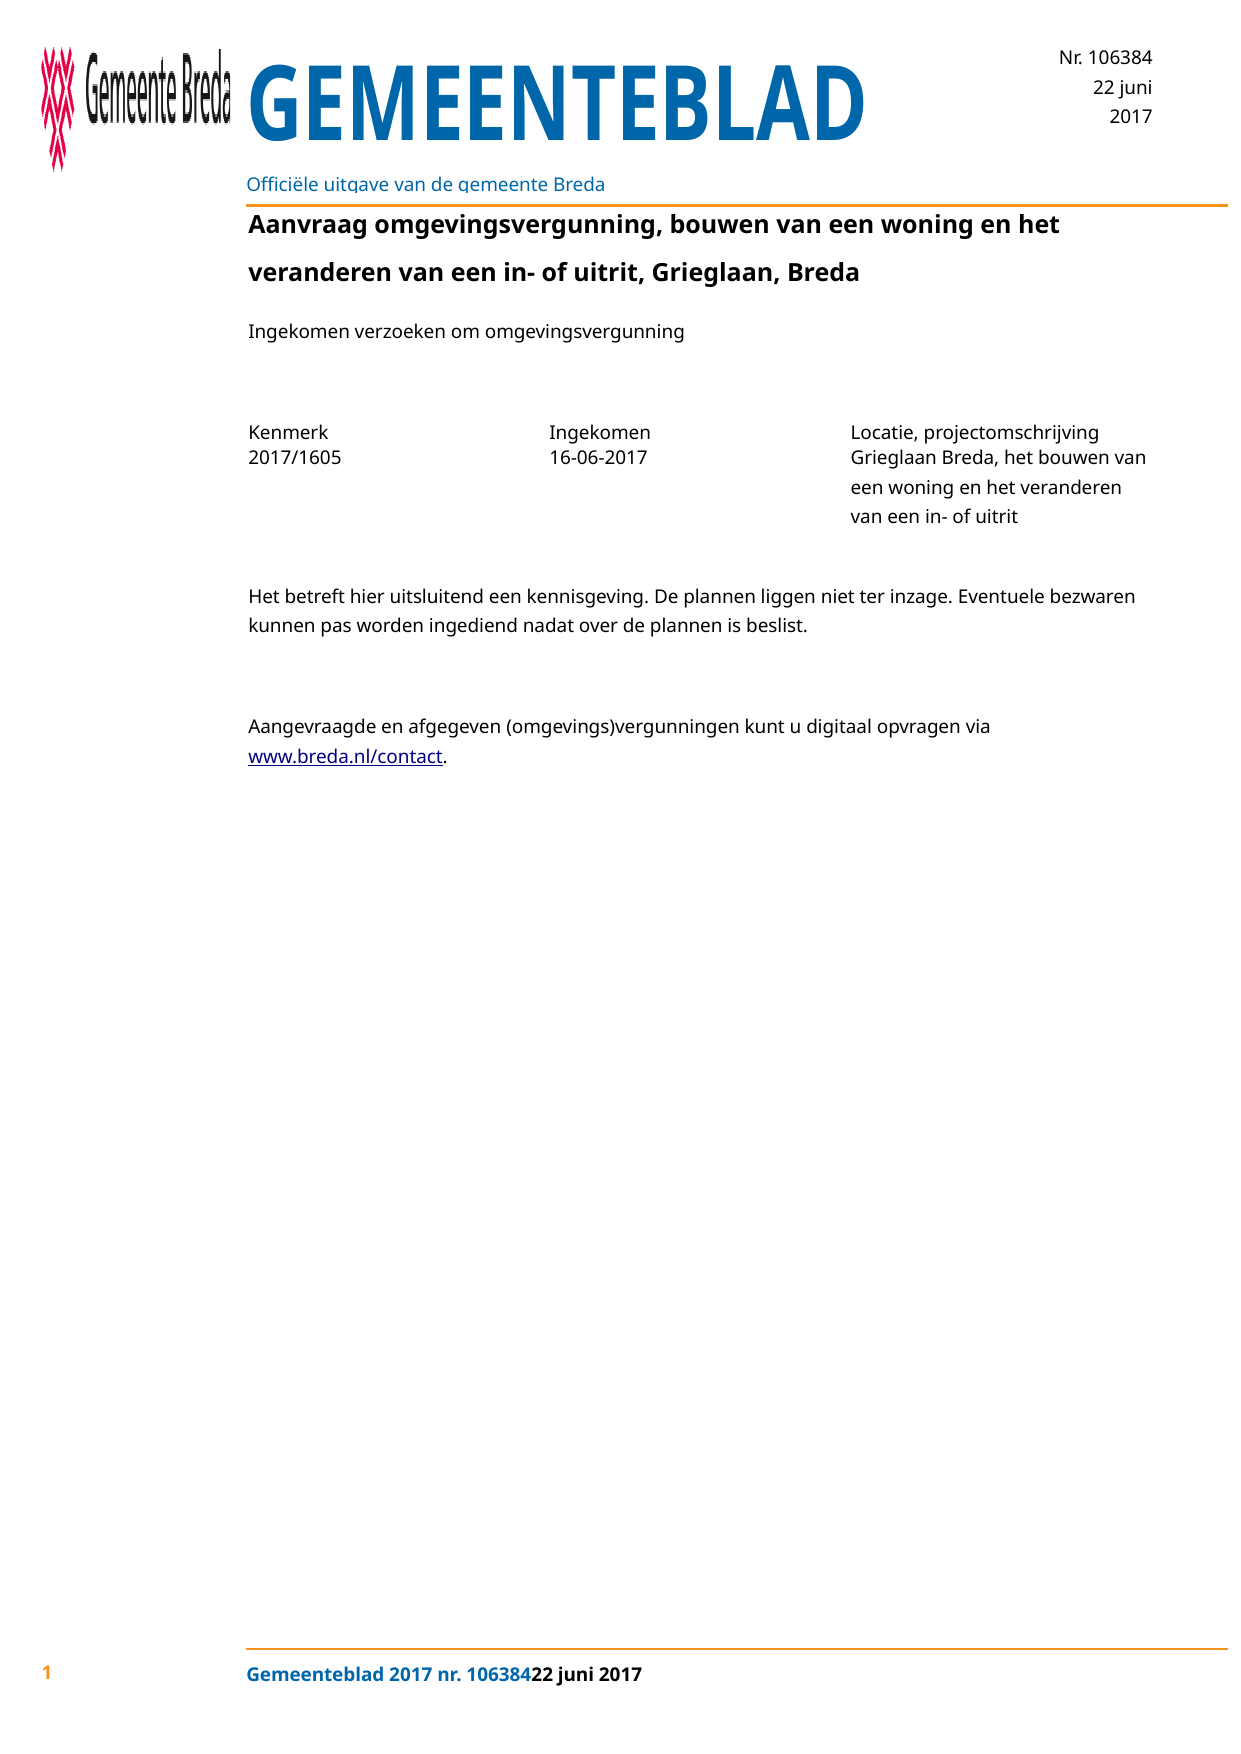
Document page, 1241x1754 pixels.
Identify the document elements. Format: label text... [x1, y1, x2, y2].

table_header Ingekomen [549, 419, 850, 444]
table_cell Grieglaan Breda, het bouwen van een woning en het veranderen van een in- of uitrit [850, 445, 1152, 529]
table_cell 16-06-2017 [549, 445, 850, 529]
table_header Kenmerk [248, 419, 549, 444]
text Aangevraagde en afgegeven (omgevings)vergunningen kunt u digitaal opvragen via www.breda.nl/contact. [248, 713, 1152, 769]
text Aanvraag omgevingsvergunning, bouwen van een woning en het veranderen van een in- of uitrit, Grieglaan, Breda [248, 207, 1152, 288]
text Het betreft hier uitsluitend een kennisgeving. De plannen liggen niet ter inzage. Eventuele bezwaren kunnen pas worden ingediend nadat over de plannen is beslist. [248, 583, 1152, 638]
text Ingekomen verzoeken om omgevingsvergunning [248, 318, 1152, 344]
table_cell 2017/1605 [248, 445, 549, 529]
picture [41, 47, 231, 172]
table_header Locatie, projectomschrijving [850, 419, 1152, 444]
